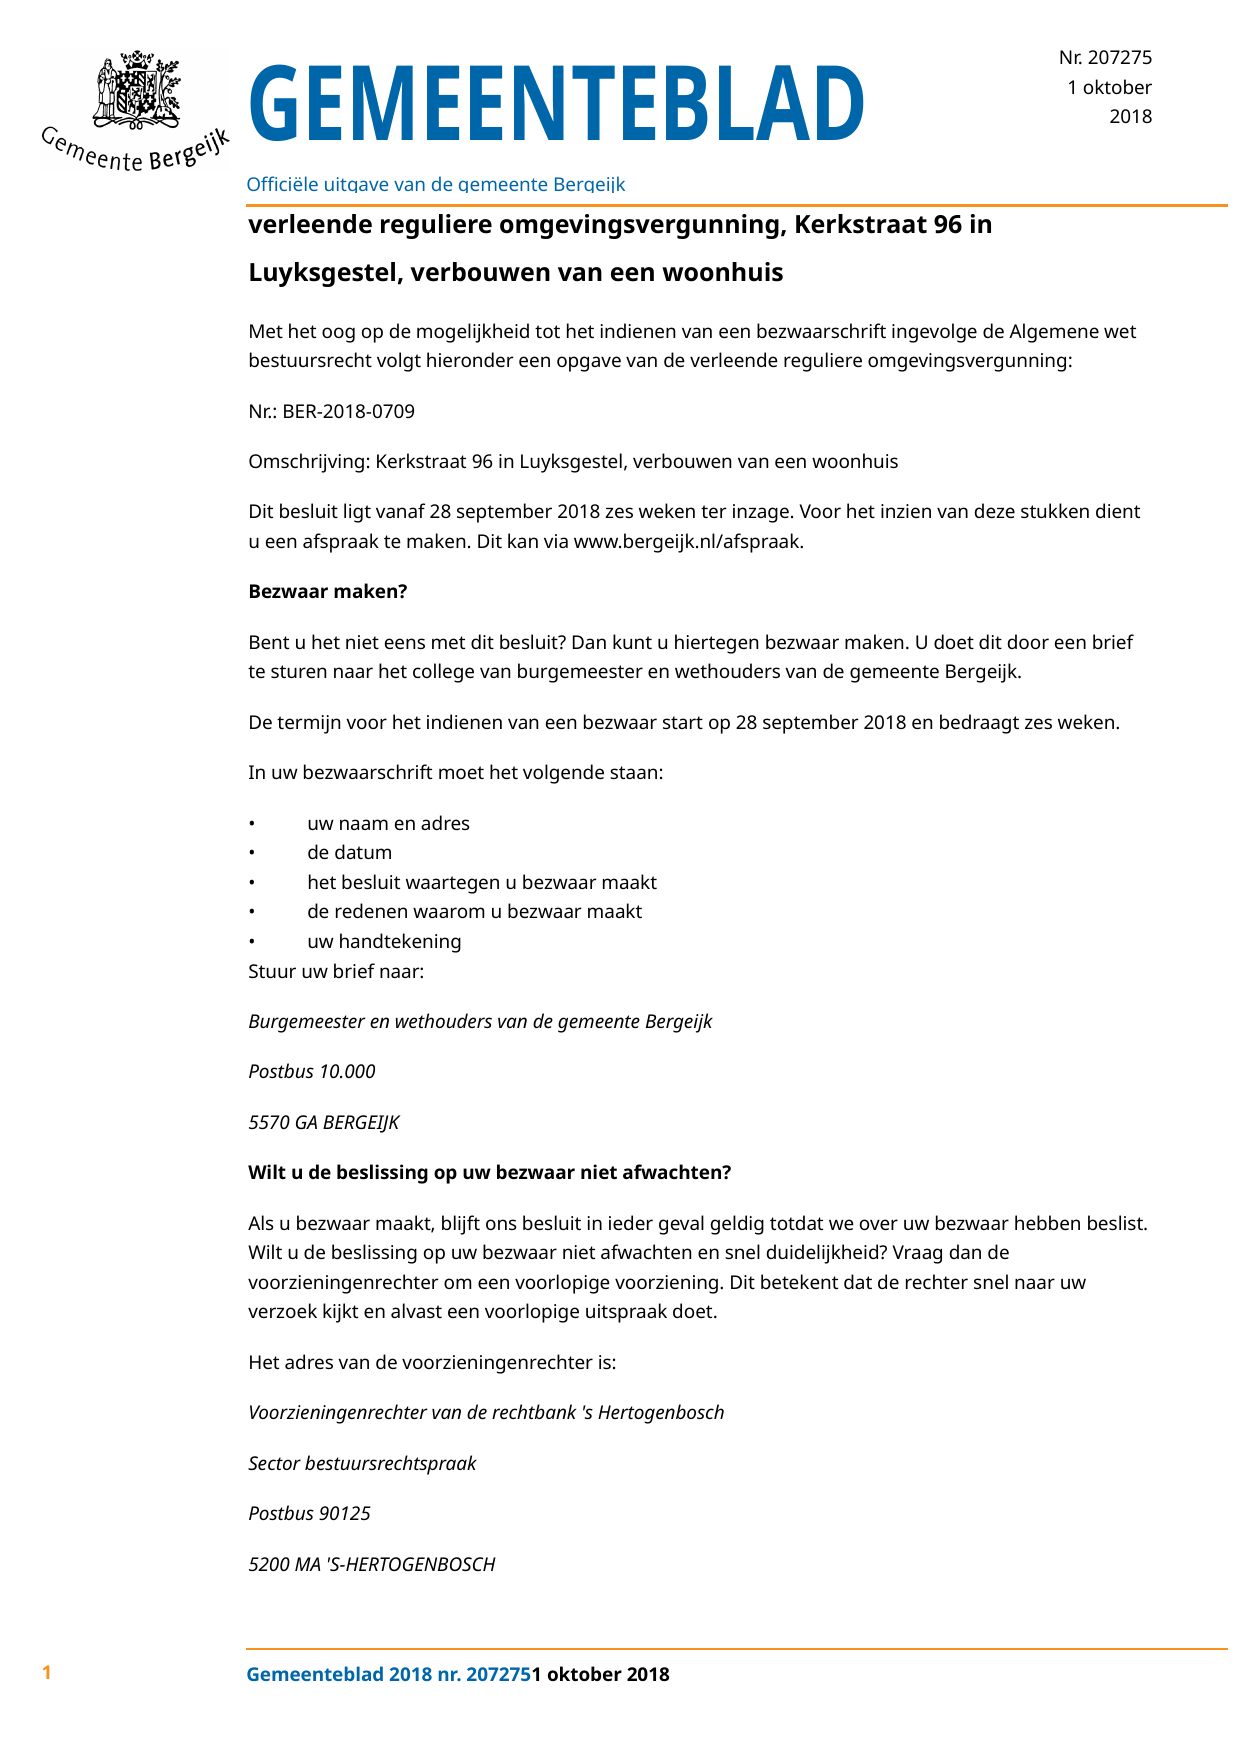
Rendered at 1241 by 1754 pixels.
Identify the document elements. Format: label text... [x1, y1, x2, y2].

text 5570 GA BERGEIJK [248, 1109, 1152, 1135]
text Burgemeester en wethouders van de gemeente Bergeijk [248, 1008, 1152, 1034]
text Voorzieningenrechter van de rechtbank 's Hertogenbosch [248, 1399, 1152, 1425]
picture [41, 47, 231, 172]
list de redenen waarom u bezwaar maakt [248, 899, 1152, 924]
text Bent u het niet eens met dit besluit? Dan kunt u hiertegen bezwaar maken. U doet dit door een brief te sturen naar het college van burgemeester en wethouders van de gemeente Bergeijk. [248, 629, 1152, 684]
text Als u bezwaar maakt, blijft ons besluit in ieder geval geldig totdat we over uw bezwaar hebben beslist. Wilt u de beslissing op uw bezwaar niet afwachten en snel duidelijkheid? Vraag dan de voorzieningenrechter om een voorlopige voorziening. Dit betekent dat de rechter snel naar uw verzoek kijkt en alvast een voorlopige uitspraak doet. [248, 1210, 1152, 1324]
text Met het oog op de mogelijkheid tot het indienen van een bezwaarschrift ingevolge de Algemene wet bestuursrecht volgt hieronder een opgave van de verleende reguliere omgevingsvergunning: [248, 318, 1152, 373]
list uw naam en adres [248, 810, 1152, 836]
text Het adres van de voorzieningenrechter is: [248, 1349, 1152, 1375]
text Sector bestuursrechtspraak [248, 1450, 1152, 1476]
text Dit besluit ligt vanaf 28 september 2018 zes weken ter inzage. Voor het inzien van deze stukken dient u een afspraak te maken. Dit kan via www.bergeijk.nl/afspraak. [248, 499, 1152, 554]
text Stuur uw brief naar: [248, 958, 1152, 984]
text In uw bezwaarschrift moet het volgende staan: [248, 759, 1152, 785]
text Postbus 90125 [248, 1500, 1152, 1526]
text Postbus 10.000 [248, 1059, 1152, 1084]
list de datum [248, 839, 1152, 865]
text 5200 MA 'S-HERTOGENBOSCH [248, 1551, 1152, 1577]
text Bezwaar maken? [248, 579, 1152, 604]
text De termijn voor het indienen van een bezwaar start op 28 september 2018 en bedraagt zes weken. [248, 709, 1152, 735]
text Omschrijving: Kerkstraat 96 in Luyksgestel, verbouwen van een woonhuis [248, 448, 1152, 474]
text Nr.: BER-2018-0709 [248, 398, 1152, 424]
list het besluit waartegen u bezwaar maakt [248, 869, 1152, 895]
text verleende reguliere omgevingsvergunning, Kerkstraat 96 in Luyksgestel, verbouwen van een woonhuis [248, 207, 1152, 288]
list uw handtekening [248, 928, 1152, 954]
text Wilt u de beslissing op uw bezwaar niet afwachten? [248, 1159, 1152, 1185]
